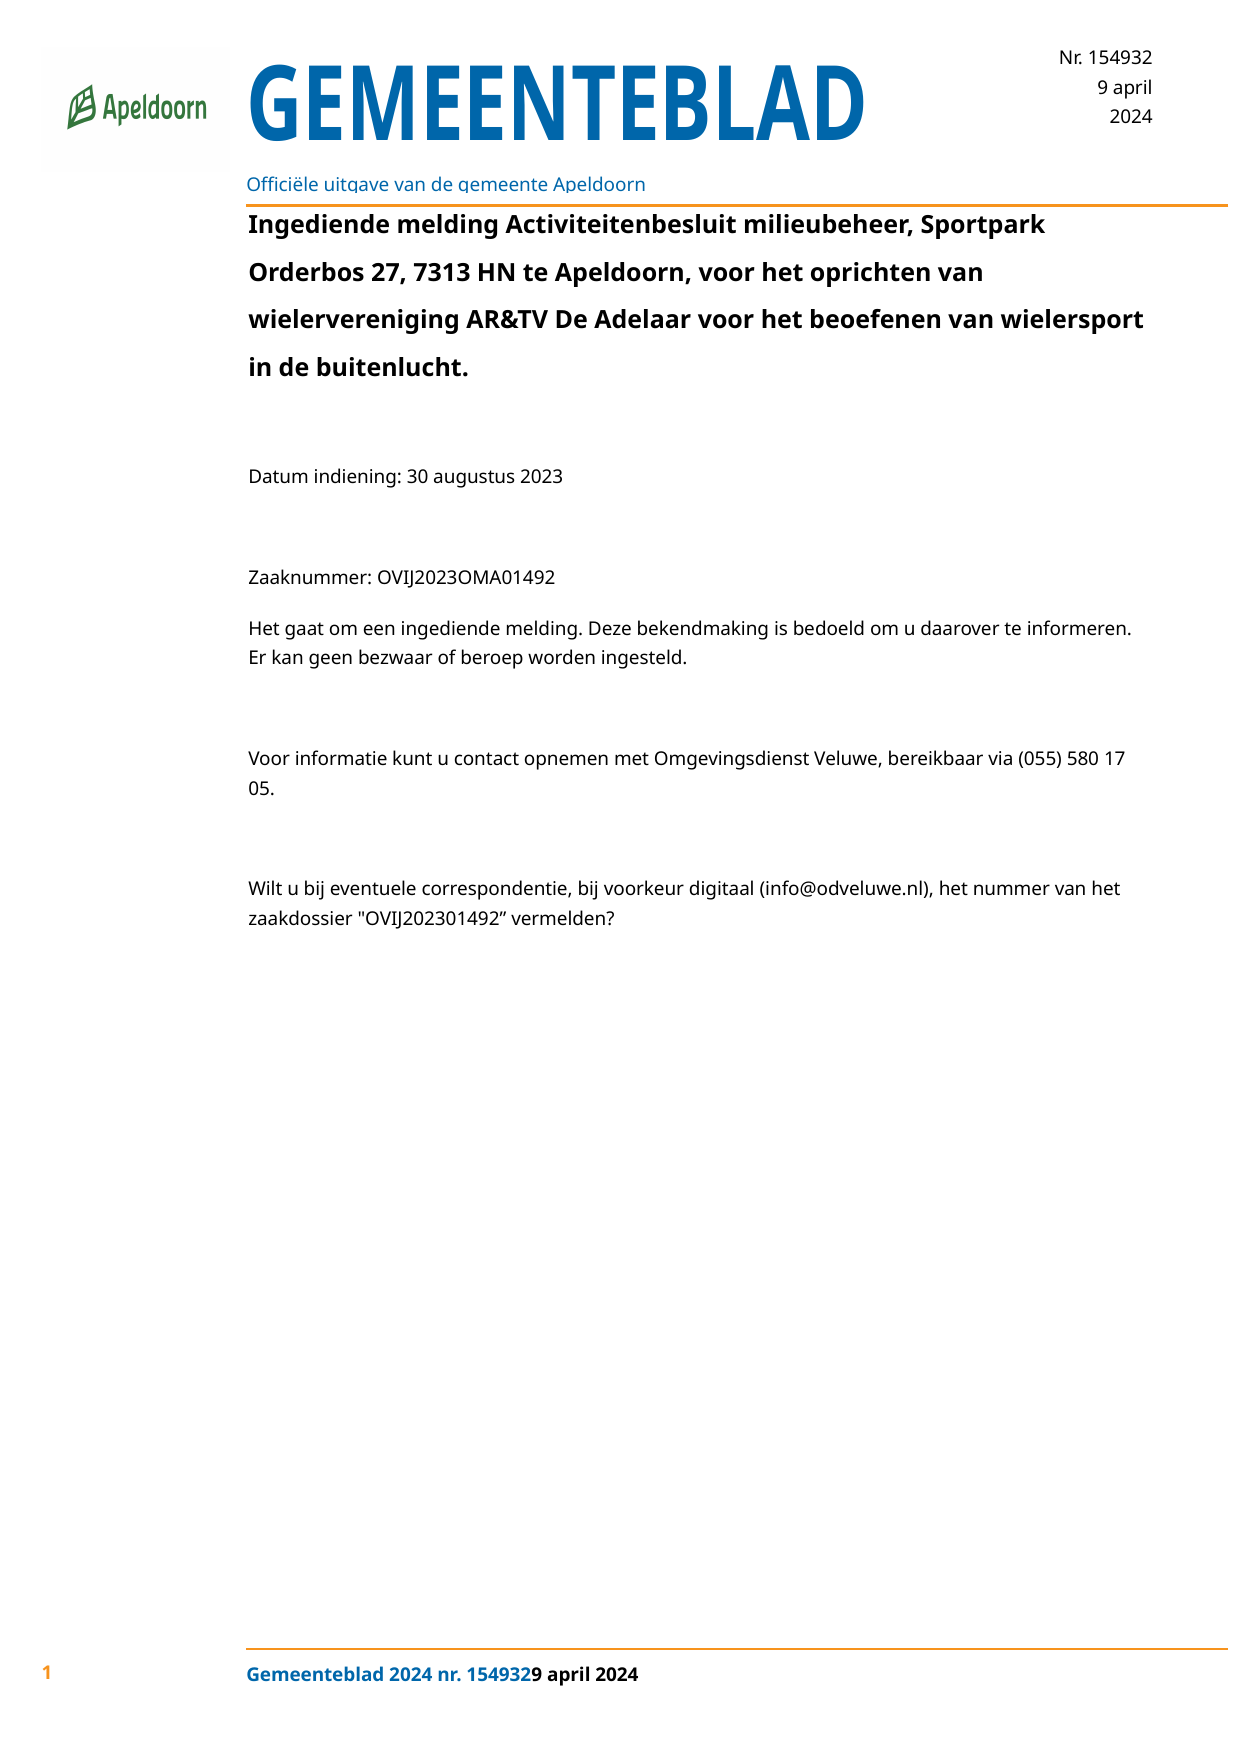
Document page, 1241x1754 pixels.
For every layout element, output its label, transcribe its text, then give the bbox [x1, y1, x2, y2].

text Zaaknummer: OVIJ2023OMA01492 [248, 564, 1152, 590]
text Ingediende melding Activiteitenbesluit milieubeheer, Sportpark Orderbos 27, 7313 HN te Apeldoorn, voor het oprichten van wielervereniging AR&TV De Adelaar voor het beoefenen van wielersport in de buitenlucht. [248, 207, 1152, 384]
text Voor informatie kunt u contact opnemen met Omgevingsdienst Veluwe, bereikbaar via (055) 580 17 05. [248, 745, 1152, 801]
text Het gaat om een ingediende melding. Deze bekendmaking is bedoeld om u daarover te informeren. Er kan geen bezwaar of beroep worden ingesteld. [248, 615, 1152, 670]
text Datum indiening: 30 augustus 2023 [248, 463, 1152, 489]
picture [41, 47, 231, 172]
text Wilt u bij eventuele correspondentie, bij voorkeur digitaal (info@odveluwe.nl), het nummer van het zaakdossier "OVIJ202301492” vermelden? [248, 876, 1152, 931]
